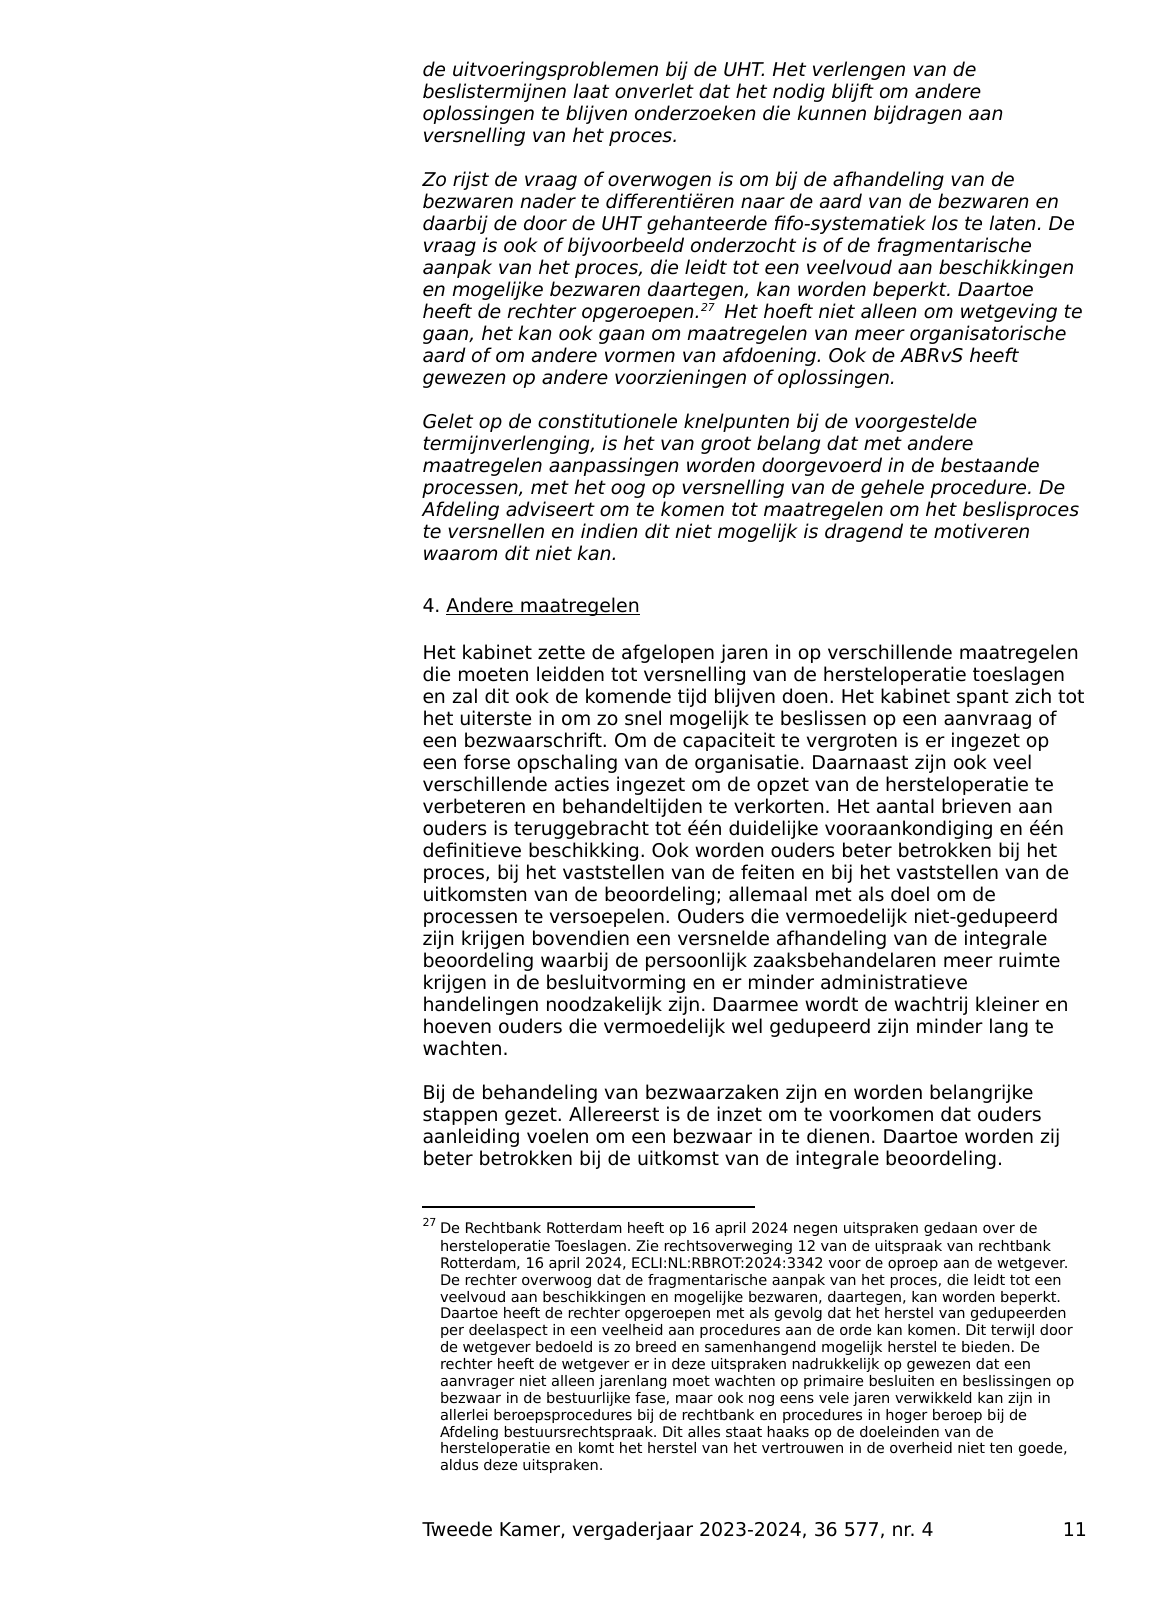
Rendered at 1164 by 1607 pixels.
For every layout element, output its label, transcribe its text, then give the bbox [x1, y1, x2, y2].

text De Rechtbank Rotterdam heeft op 16 april 2024 negen uitspraken gedaan over de hersteloperatie Toeslagen. Zie rechtsoverweging 12 van de uitspraak van rechtbank Rotterdam, 16 april 2024, ECLI:NL:RBROT:2024:3342 voor de oproep aan de wetgever. De rechter overwoog dat de fragmentarische aanpak van het proces, die leidt tot een veelvoud aan beschikkingen en mogelijke bezwaren, daartegen, kan worden beperkt. Daartoe heeft de rechter opgeroepen met als gevolg dat het herstel van gedupeerden per deelaspect in een veelheid aan procedures aan de orde kan komen. Dit terwijl door de wetgever bedoeld is zo breed en samenhangend mogelijk herstel te bieden. De rechter heeft de wetgever er in deze uitspraken nadrukkelijk op gewezen dat een aanvrager niet alleen jarenlang moet wachten op primaire besluiten en beslissingen op bezwaar in de bestuurlijke fase, maar ook nog eens vele jaren verwikkeld kan zijn in allerlei beroepsprocedures bij de rechtbank en procedures in hoger beroep bij de Afdeling bestuursrechtspraak. Dit alles staat haaks op de doeleinden van de hersteloperatie en komt het herstel van het vertrouwen in de overheid niet ten goede, aldus deze uitspraken. [422, 1216, 1087, 1474]
subtitle 4. Andere maatregelen [422, 595, 1087, 617]
text Bij de behandeling van bezwaarzaken zijn en worden belangrijke stappen gezet. Allereerst is de inzet om te voorkomen dat ouders aanleiding voelen om een bezwaar in te dienen. Daartoe worden zij beter betrokken bij de uitkomst van de integrale beoordeling. [422, 1082, 1087, 1170]
text Gelet op de constitutionele knelpunten bij de voorgestelde termijnverlenging, is het van groot belang dat met andere maatregelen aanpassingen worden doorgevoerd in de bestaande processen, met het oog op versnelling van de gehele procedure. De Afdeling adviseert om te komen tot maatregelen om het beslisproces te versnellen en indien dit niet mogelijk is dragend te motiveren waarom dit niet kan. [422, 411, 1087, 565]
text Het kabinet zette de afgelopen jaren in op verschillende maatregelen die moeten leidden tot versnelling van de hersteloperatie toeslagen en zal dit ook de komende tijd blijven doen. Het kabinet spant zich tot het uiterste in om zo snel mogelijk te beslissen op een aanvraag of een bezwaarschrift. Om de capaciteit te vergroten is er ingezet op een forse opschaling van de organisatie. Daarnaast zijn ook veel verschillende acties ingezet om de opzet van de hersteloperatie te verbeteren en behandeltijden te verkorten. Het aantal brieven aan ouders is teruggebracht tot één duidelijke vooraankondiging en één definitieve beschikking. Ook worden ouders beter betrokken bij het proces, bij het vaststellen van de feiten en bij het vaststellen van de uitkomsten van de beoordeling; allemaal met als doel om de processen te versoepelen. Ouders die vermoedelijk niet-gedupeerd zijn krijgen bovendien een versnelde afhandeling van de integrale beoordeling waarbij de persoonlijk zaaksbehandelaren meer ruimte krijgen in de besluitvorming en er minder administratieve handelingen noodzakelijk zijn. Daarmee wordt de wachtrij kleiner en hoeven ouders die vermoedelijk wel gedupeerd zijn minder lang te wachten. [422, 642, 1087, 1059]
text Zo rijst de vraag of overwogen is om bij de afhandeling van de bezwaren nader te differentiëren naar de aard van de bezwaren en daarbij de door de UHT gehanteerde fifo-systematiek los te laten. De vraag is ook of bijvoorbeeld onderzocht is of de fragmentarische aanpak van het proces, die leidt tot een veelvoud aan beschikkingen en mogelijke bezwaren daartegen, kan worden beperkt. Daartoe heeft de rechter opgeroepen. Het hoeft niet alleen om wetgeving te gaan, het kan ook gaan om maatregelen van meer organisatorische aard of om andere vormen van afdoening. Ook de ABRvS heeft gewezen op andere voorzieningen of oplossingen. [422, 169, 1087, 389]
text de uitvoeringsproblemen bij de UHT. Het verlengen van de beslistermijnen laat onverlet dat het nodig blijft om andere oplossingen te blijven onderzoeken die kunnen bijdragen aan versnelling van het proces. [422, 59, 1087, 147]
